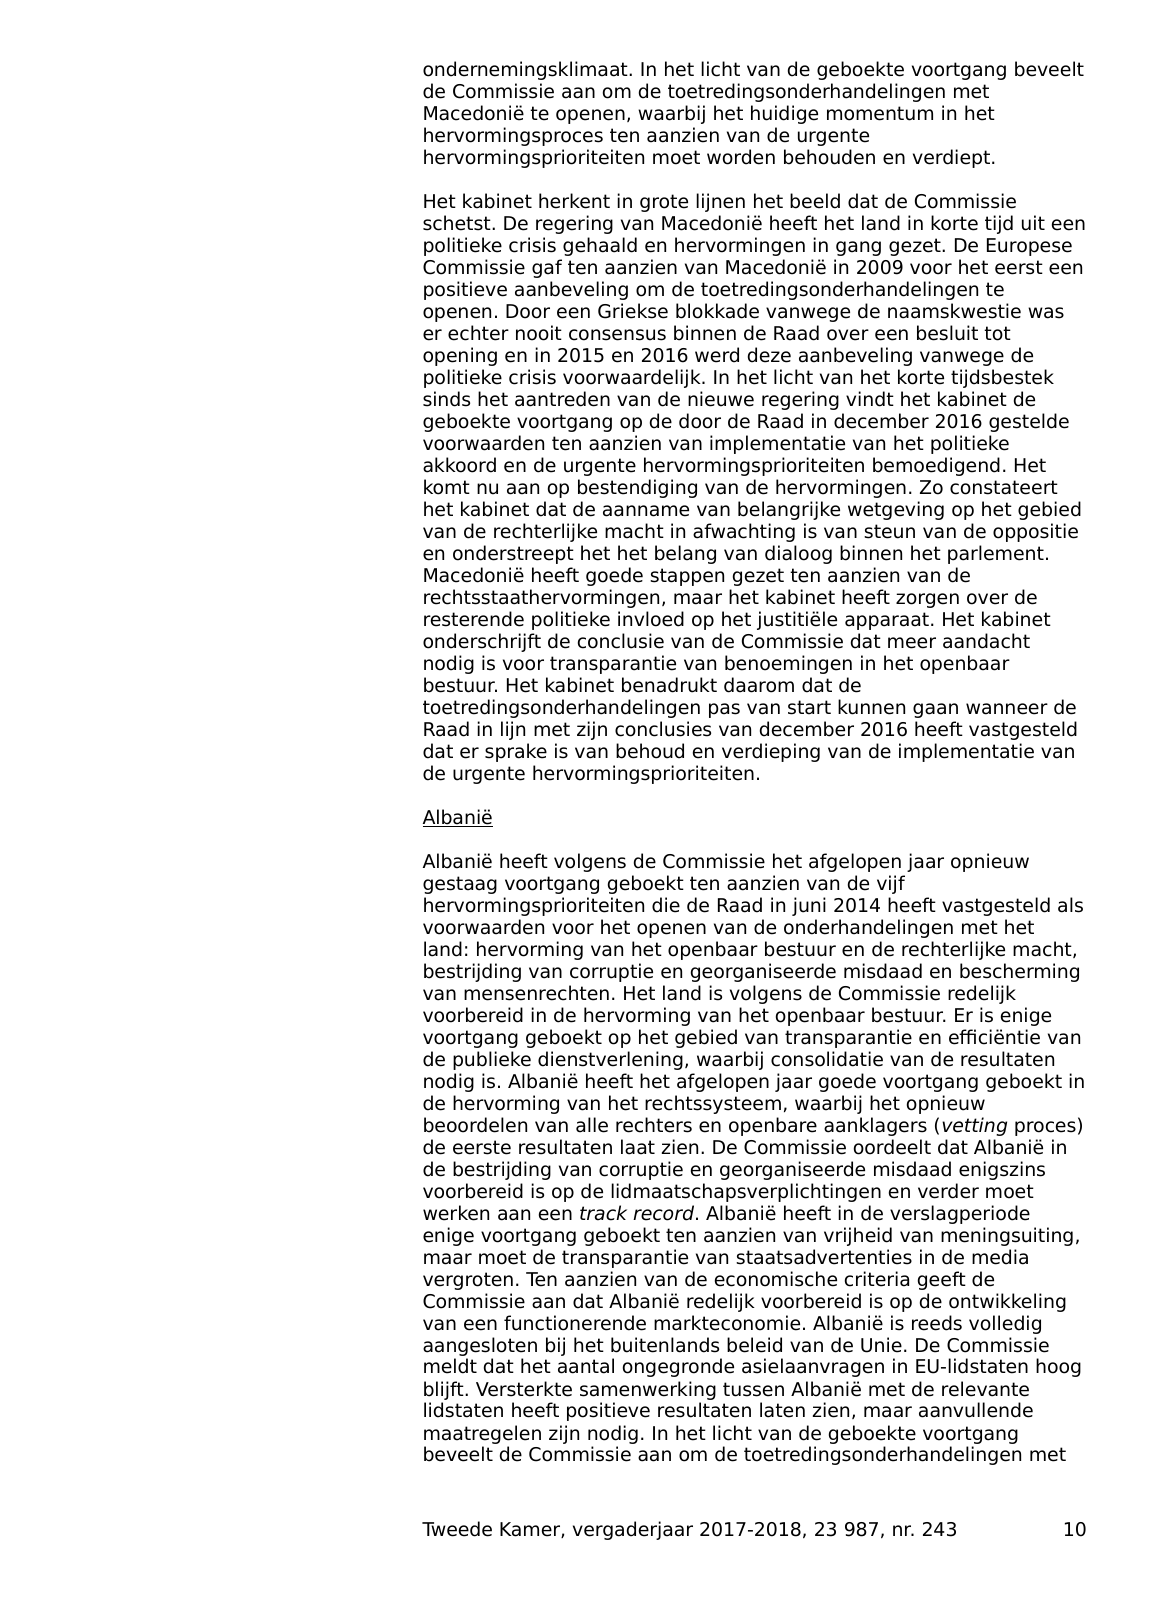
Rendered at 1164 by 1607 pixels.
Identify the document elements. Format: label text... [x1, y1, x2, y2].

text Albanië heeft volgens de Commissie het afgelopen jaar opnieuw gestaag voortgang geboekt ten aanzien van de vijf hervormingsprioriteiten die de Raad in juni 2014 heeft vastgesteld als voorwaarden voor het openen van de onderhandelingen met het land: hervorming van het openbaar bestuur en de rechterlijke macht, bestrijding van corruptie en georganiseerde misdaad en bescherming van mensenrechten. Het land is volgens de Commissie redelijk voorbereid in de hervorming van het openbaar bestuur. Er is enige voortgang geboekt op het gebied van transparantie en efficiëntie van de publieke dienstverlening, waarbij consolidatie van de resultaten nodig is. Albanië heeft het afgelopen jaar goede voortgang geboekt in de hervorming van het rechtssysteem, waarbij het opnieuw beoordelen van alle rechters en openbare aanklagers (vetting proces) de eerste resultaten laat zien. De Commissie oordeelt dat Albanië in de bestrijding van corruptie en georganiseerde misdaad enigszins voorbereid is op de lidmaatschapsverplichtingen en verder moet werken aan een track record. Albanië heeft in de verslagperiode enige voortgang geboekt ten aanzien van vrijheid van meningsuiting, maar moet de transparantie van staatsadvertenties in de media vergroten. Ten aanzien van de economische criteria geeft de Commissie aan dat Albanië redelijk voorbereid is op de ontwikkeling van een functionerende markteconomie. Albanië is reeds volledig aangesloten bij het buitenlands beleid van de Unie. De Commissie meldt dat het aantal ongegronde asielaanvragen in EU-lidstaten hoog blijft. Versterkte samenwerking tussen Albanië met de relevante lidstaten heeft positieve resultaten laten zien, maar aanvullende maatregelen zijn nodig. In het licht van de geboekte voortgang beveelt de Commissie aan om de toetredingsonderhandelingen met [422, 851, 1087, 1466]
text ondernemingsklimaat. In het licht van de geboekte voortgang beveelt de Commissie aan om de toetredingsonderhandelingen met Macedonië te openen, waarbij het huidige momentum in het hervormingsproces ten aanzien van de urgente hervormingsprioriteiten moet worden behouden en verdiept. [422, 59, 1087, 169]
text Het kabinet herkent in grote lijnen het beeld dat de Commissie schetst. De regering van Macedonië heeft het land in korte tijd uit een politieke crisis gehaald en hervormingen in gang gezet. De Europese Commissie gaf ten aanzien van Macedonië in 2009 voor het eerst een positieve aanbeveling om de toetredingsonderhandelingen te openen. Door een Griekse blokkade vanwege de naamskwestie was er echter nooit consensus binnen de Raad over een besluit tot opening en in 2015 en 2016 werd deze aanbeveling vanwege de politieke crisis voorwaardelijk. In het licht van het korte tijdsbestek sinds het aantreden van de nieuwe regering vindt het kabinet de geboekte voortgang op de door de Raad in december 2016 gestelde voorwaarden ten aanzien van implementatie van het politieke akkoord en de urgente hervormingsprioriteiten bemoedigend. Het komt nu aan op bestendiging van de hervormingen. Zo constateert het kabinet dat de aanname van belangrijke wetgeving op het gebied van de rechterlijke macht in afwachting is van steun van de oppositie en onderstreept het het belang van dialoog binnen het parlement. Macedonië heeft goede stappen gezet ten aanzien van de rechtsstaathervormingen, maar het kabinet heeft zorgen over de resterende politieke invloed op het justitiële apparaat. Het kabinet onderschrijft de conclusie van de Commissie dat meer aandacht nodig is voor transparantie van benoemingen in het openbaar bestuur. Het kabinet benadrukt daarom dat de toetredingsonderhandelingen pas van start kunnen gaan wanneer de Raad in lijn met zijn conclusies van december 2016 heeft vastgesteld dat er sprake is van behoud en verdieping van de implementatie van de urgente hervormingsprioriteiten. [422, 191, 1087, 784]
subtitle Albanië [422, 807, 1087, 829]
